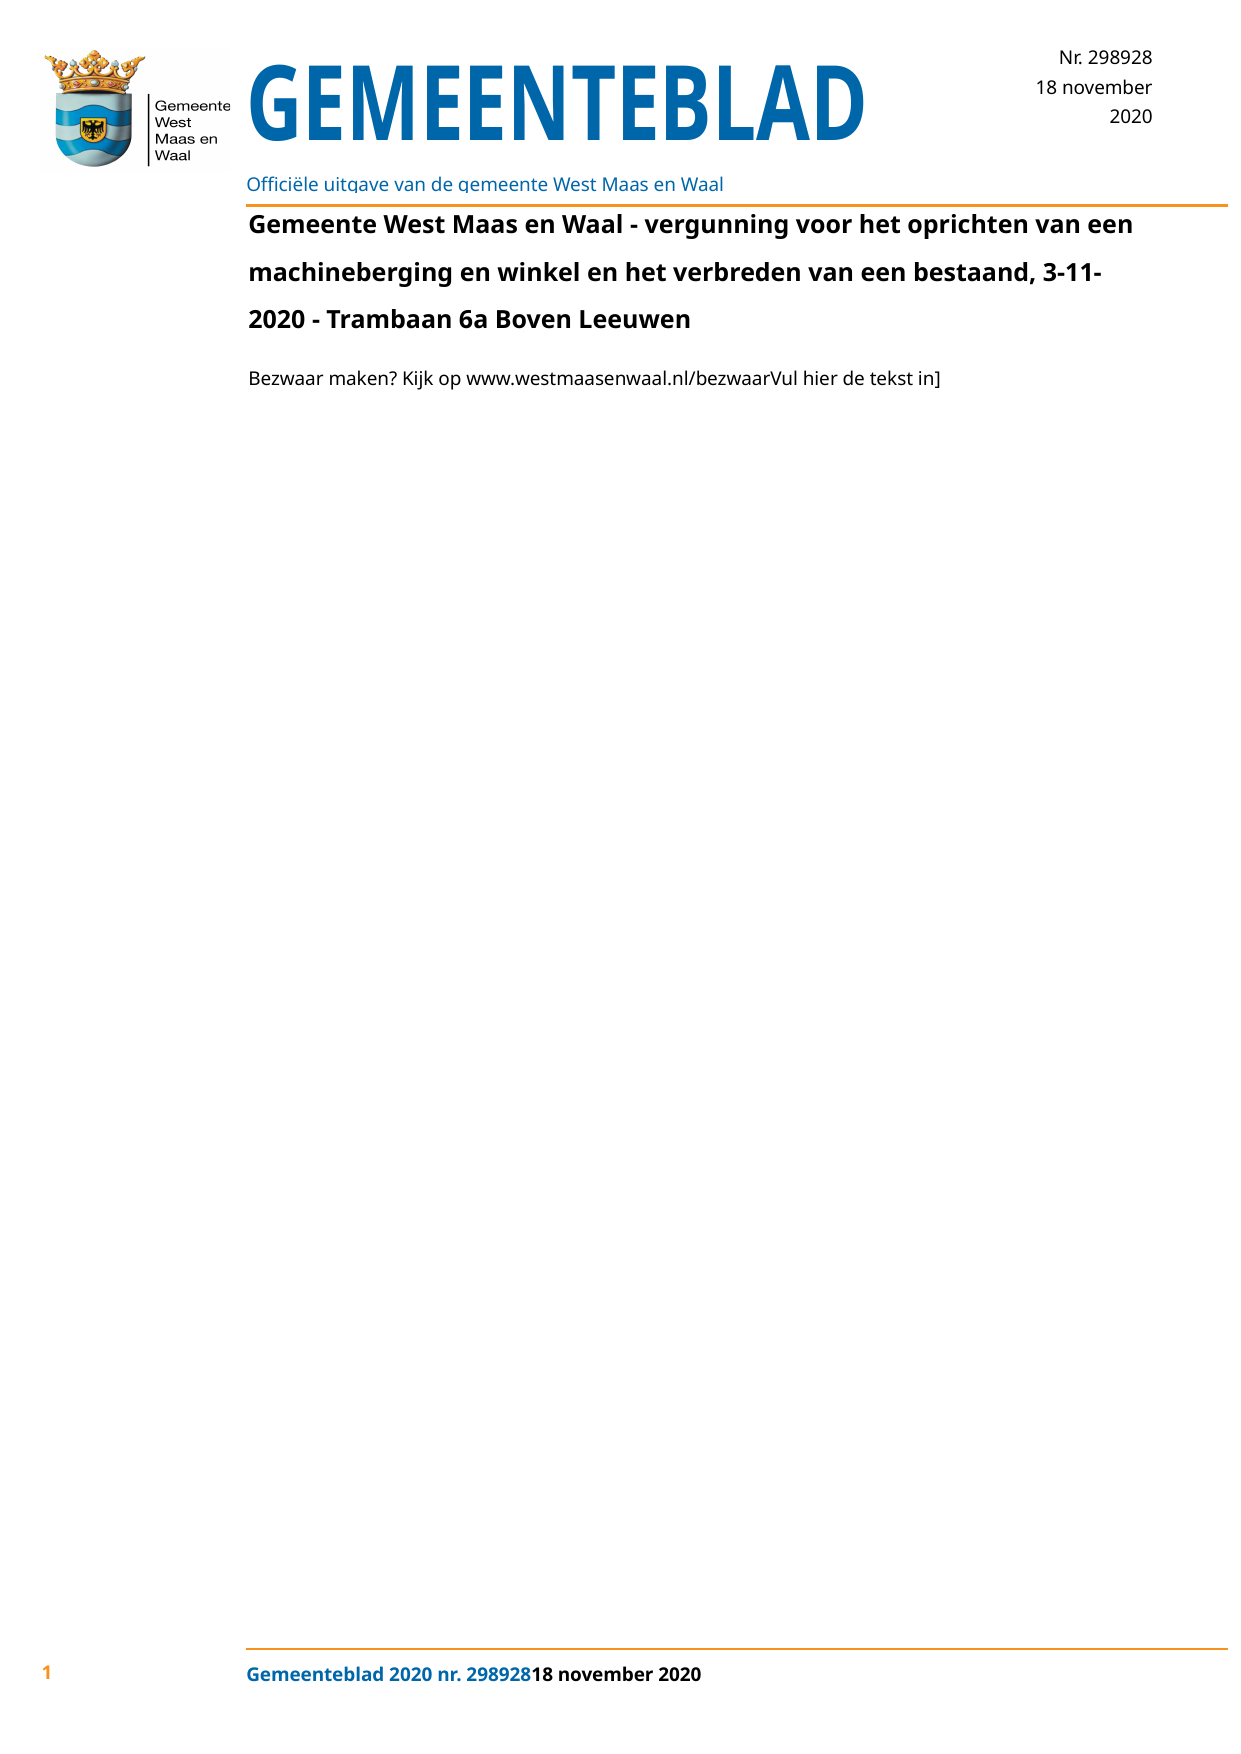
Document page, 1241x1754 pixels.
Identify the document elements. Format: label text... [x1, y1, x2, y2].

picture [41, 47, 231, 172]
text Gemeente West Maas en Waal - vergunning voor het oprichten van een machineberging en winkel en het verbreden van een bestaand, 3-11-2020 - Trambaan 6a Boven Leeuwen [248, 207, 1152, 336]
text Bezwaar maken? Kijk op www.westmaasenwaal.nl/bezwaarVul hier de tekst in] [248, 366, 1152, 391]
